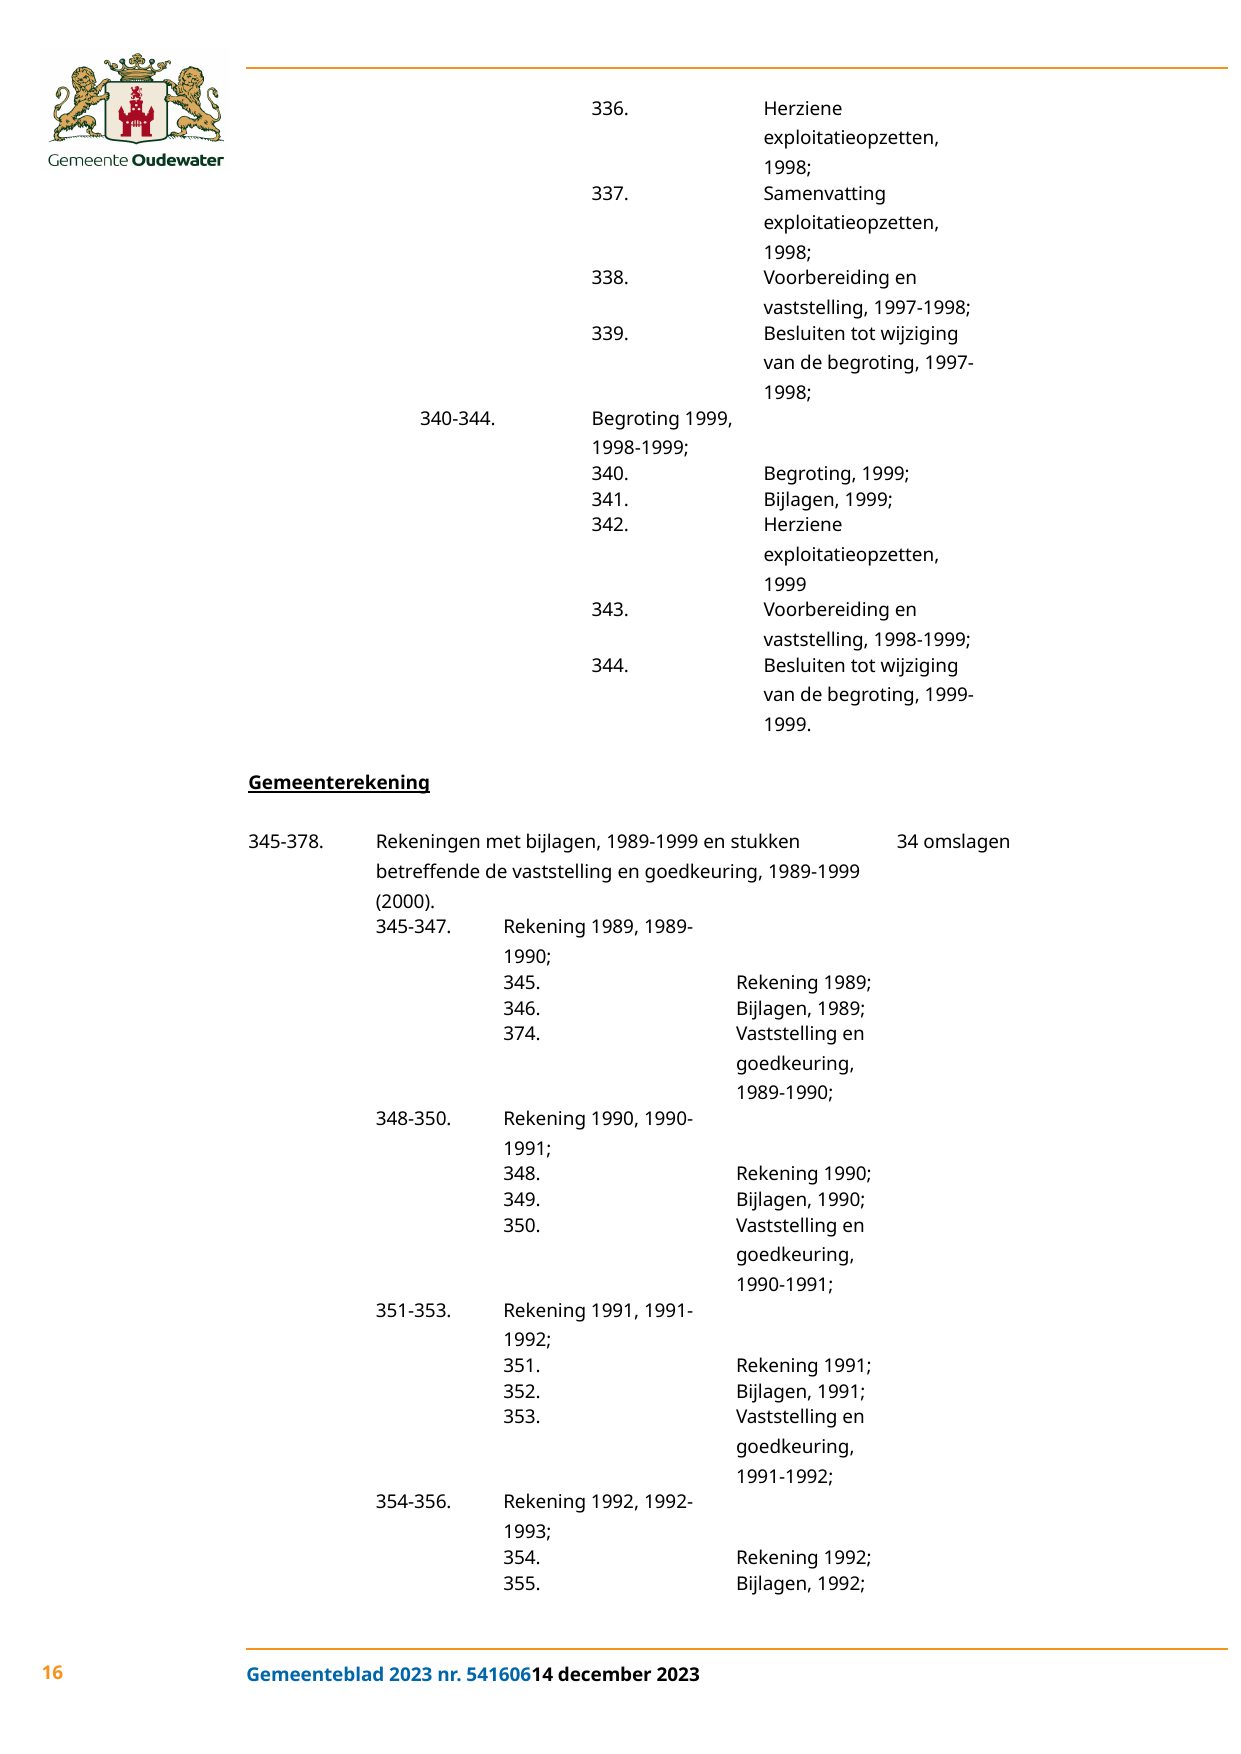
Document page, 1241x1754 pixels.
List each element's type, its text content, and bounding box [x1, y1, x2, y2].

table_cell [248, 1544, 376, 1570]
table_cell [248, 1020, 376, 1105]
table_cell 349. [503, 1186, 736, 1212]
table_cell [248, 1378, 376, 1404]
table_cell [420, 512, 591, 596]
table_cell [376, 1020, 503, 1105]
table_cell 354. [503, 1544, 736, 1570]
table_cell Vaststelling en goedkeuring, 1989-1990; [736, 1020, 897, 1105]
table_cell Herziene exploitatieopzetten, 1999 [763, 512, 980, 596]
table_cell [897, 1186, 1024, 1212]
table_cell [897, 1020, 1024, 1105]
table_cell 342. [591, 512, 763, 596]
table_cell [248, 95, 420, 180]
table_cell [980, 460, 1152, 486]
table_cell [248, 914, 376, 969]
table_cell 348-350. [376, 1105, 503, 1161]
table_cell [248, 652, 420, 737]
table_cell 341. [591, 486, 763, 512]
table_cell [248, 1352, 376, 1378]
table_cell [248, 1186, 376, 1212]
table_cell Bijlagen, 1999; [763, 486, 980, 512]
table_cell 344. [591, 652, 763, 737]
table_cell [897, 1404, 1024, 1489]
table_cell [980, 512, 1152, 596]
table_cell [248, 486, 420, 512]
table_cell [980, 486, 1152, 512]
table_cell [420, 596, 591, 652]
table_cell [248, 1105, 376, 1161]
table_cell [376, 1352, 503, 1378]
table_cell [980, 652, 1152, 737]
table_cell Besluiten tot wijziging van de begroting, 1999-1999. [763, 652, 980, 737]
table_cell [376, 995, 503, 1020]
table_cell [420, 265, 591, 320]
table_cell Bijlagen, 1990; [736, 1186, 897, 1212]
table_cell [376, 1544, 503, 1570]
table_cell [248, 405, 420, 460]
table_cell 352. [503, 1378, 736, 1404]
text Gemeenterekening [248, 769, 1152, 795]
table_cell [248, 1297, 376, 1352]
table_cell 350. [503, 1212, 736, 1297]
table_cell [248, 1489, 376, 1544]
table_cell [897, 1544, 1024, 1570]
table_cell 337. [591, 180, 763, 264]
table_cell [420, 180, 591, 264]
table_cell Rekening 1989, 1989-1990; [503, 914, 736, 969]
table_cell [248, 180, 420, 264]
table_cell [248, 969, 376, 995]
table_cell [376, 969, 503, 995]
table_cell [376, 1404, 503, 1489]
table_cell [376, 1161, 503, 1186]
table_cell Rekening 1991; [736, 1352, 897, 1378]
table_cell [420, 460, 591, 486]
table_cell [420, 320, 591, 405]
table_cell Bijlagen, 1989; [736, 995, 897, 1020]
table_cell Vaststelling en goedkeuring, 1991-1992; [736, 1404, 897, 1489]
table_cell [376, 1570, 503, 1595]
table_cell [980, 320, 1152, 405]
table_cell Besluiten tot wijziging van de begroting, 1997-1998; [763, 320, 980, 405]
table_cell Samenvatting exploitatieopzetten, 1998; [763, 180, 980, 264]
table_cell [897, 1378, 1024, 1404]
table_cell 340. [591, 460, 763, 486]
table_cell 339. [591, 320, 763, 405]
table_cell [248, 320, 420, 405]
table_cell [420, 486, 591, 512]
table_cell Begroting 1999, 1998-1999; [591, 405, 763, 460]
table_cell [897, 995, 1024, 1020]
table_cell Vaststelling en goedkeuring, 1990-1991; [736, 1212, 897, 1297]
table_cell [248, 265, 420, 320]
table_cell [248, 460, 420, 486]
table_cell [897, 1161, 1024, 1186]
table_cell [376, 1378, 503, 1404]
table_cell [897, 1570, 1024, 1595]
table_cell 345. [503, 969, 736, 995]
table_cell [980, 265, 1152, 320]
table_cell [420, 95, 591, 180]
table_cell [980, 95, 1152, 180]
table_cell [248, 995, 376, 1020]
table_header 34 omslagen [897, 829, 1024, 914]
table_cell [248, 1161, 376, 1186]
table_cell 354-356. [376, 1489, 503, 1544]
table_cell [376, 1186, 503, 1212]
table_cell 355. [503, 1570, 736, 1595]
table_cell Herziene exploitatieopzetten, 1998; [763, 95, 980, 180]
table_cell Bijlagen, 1991; [736, 1378, 897, 1404]
table_cell Rekening 1990; [736, 1161, 897, 1186]
table_cell Rekening 1989; [736, 969, 897, 995]
table_cell [980, 596, 1152, 652]
table_cell Voorbereiding en vaststelling, 1998-1999; [763, 596, 980, 652]
table_cell 351-353. [376, 1297, 503, 1352]
table_cell [897, 969, 1024, 995]
table_cell [420, 652, 591, 737]
table_cell [248, 1570, 376, 1595]
table_cell 345-347. [376, 914, 503, 969]
table_cell Bijlagen, 1992; [736, 1570, 897, 1595]
table_cell Rekening 1992, 1992-1993; [503, 1489, 736, 1544]
table_cell Rekening 1991, 1991-1992; [503, 1297, 736, 1352]
table_cell Begroting, 1999; [763, 460, 980, 486]
table_header Rekeningen met bijlagen, 1989-1999 en stukken betreffende de vaststelling en goedkeuring, 1989-1999 (2000). [376, 829, 897, 914]
table_cell Voorbereiding en vaststelling, 1997-1998; [763, 265, 980, 320]
table_cell 340-344. [420, 405, 591, 460]
table_cell 351. [503, 1352, 736, 1378]
table_cell 336. [591, 95, 763, 180]
table_cell [980, 180, 1152, 264]
table_cell [376, 1212, 503, 1297]
table_cell [897, 1212, 1024, 1297]
table_cell [248, 596, 420, 652]
table_cell 353. [503, 1404, 736, 1489]
table_cell 346. [503, 995, 736, 1020]
table_cell 348. [503, 1161, 736, 1186]
table_cell [248, 512, 420, 596]
table_cell [248, 1404, 376, 1489]
table_cell Rekening 1992; [736, 1544, 897, 1570]
table_cell Rekening 1990, 1990-1991; [503, 1105, 736, 1161]
table_cell [897, 1352, 1024, 1378]
table_cell 374. [503, 1020, 736, 1105]
picture [41, 47, 231, 172]
table_cell 338. [591, 265, 763, 320]
table_cell 343. [591, 596, 763, 652]
table_header 345-378. [248, 829, 376, 914]
table_cell [248, 1212, 376, 1297]
